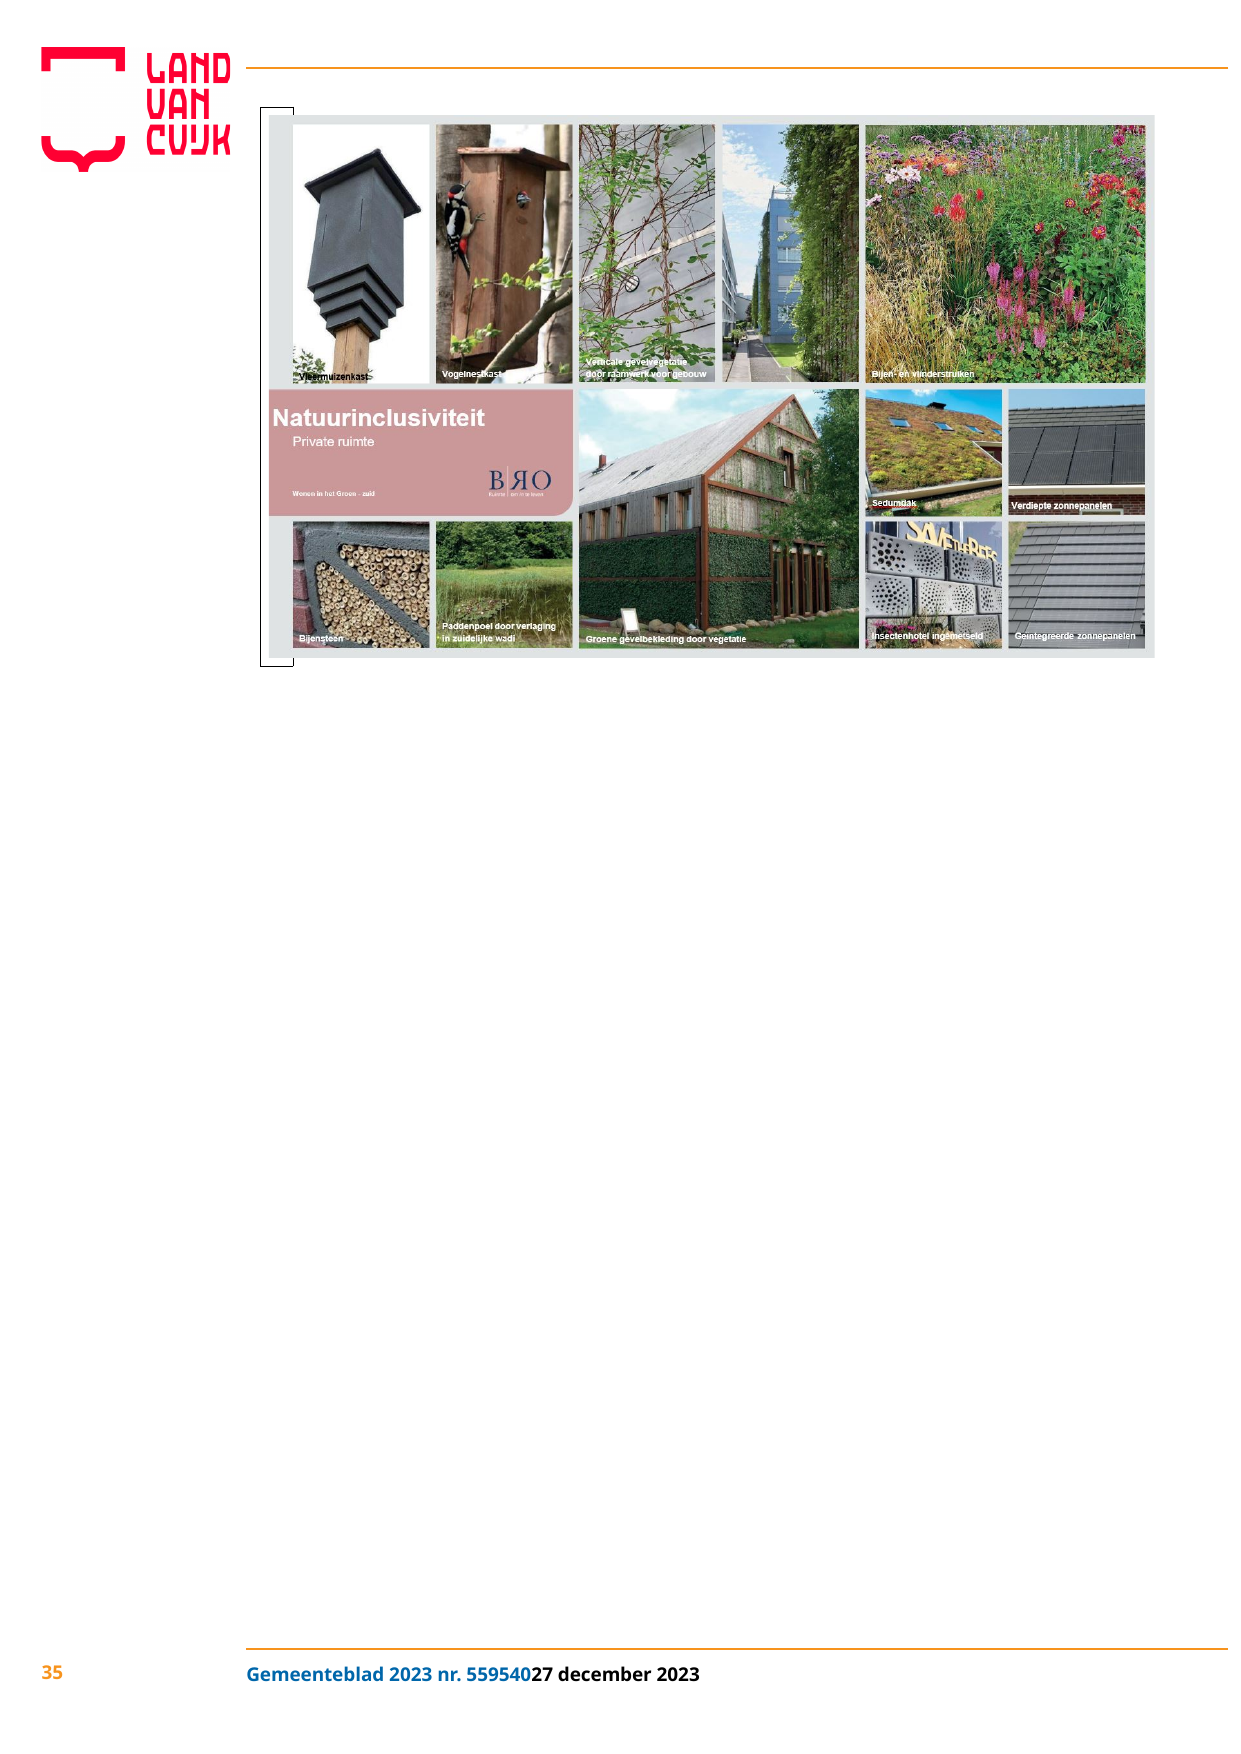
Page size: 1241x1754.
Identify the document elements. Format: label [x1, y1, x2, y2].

picture [268, 115, 1155, 658]
picture [41, 47, 231, 172]
